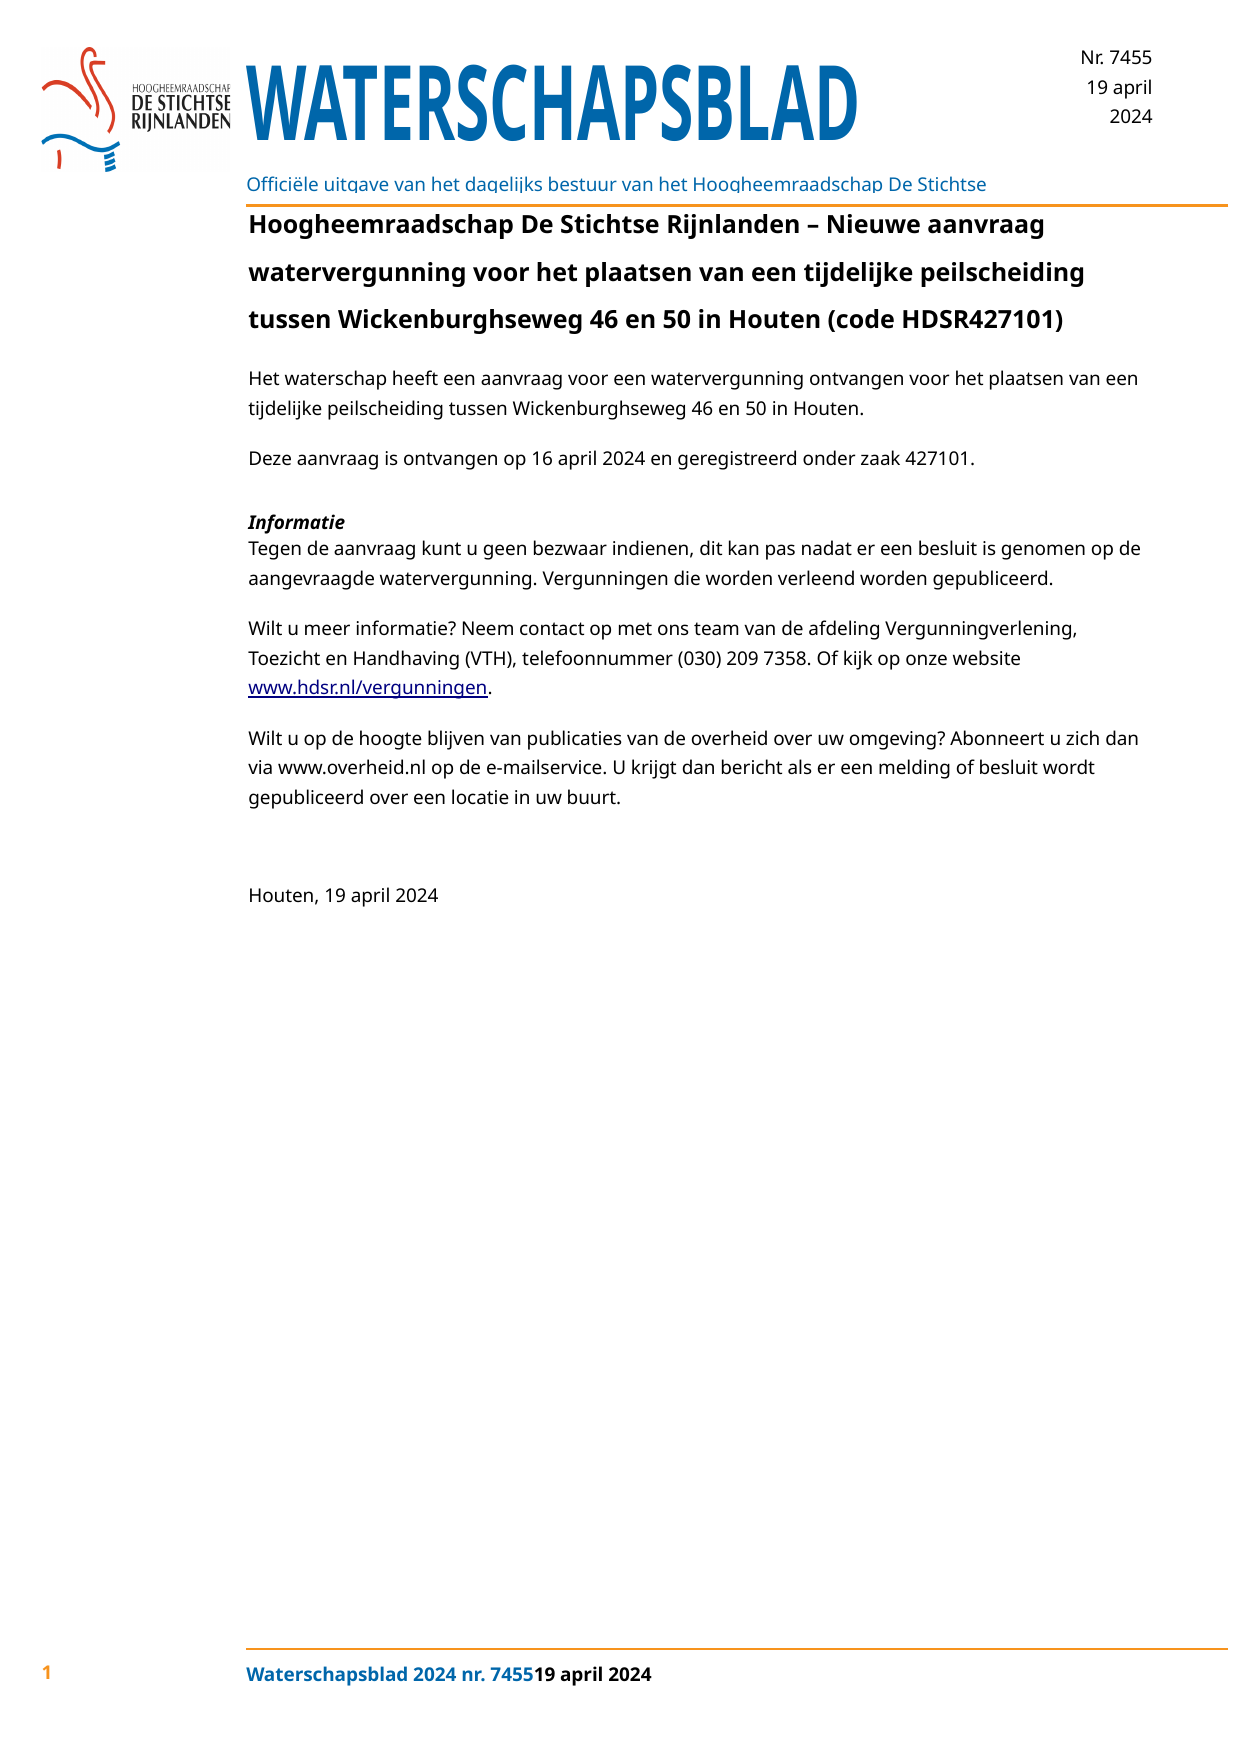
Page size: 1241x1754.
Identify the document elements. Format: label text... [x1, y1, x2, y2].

text Hoogheemraadschap De Stichtse Rijnlanden – Nieuwe aanvraag watervergunning voor het plaatsen van een tijdelijke peilscheiding tussen Wickenburghseweg 46 en 50 in Houten (code HDSR427101) [248, 207, 1152, 336]
text Houten, 19 april 2024 [248, 882, 1152, 908]
text Informatie [248, 509, 1152, 535]
text Tegen de aanvraag kunt u geen bezwaar indienen, dit kan pas nadat er een besluit is genomen op de aangevraagde watervergunning. Vergunningen die worden verleend worden gepubliceerd. [248, 535, 1152, 591]
text Wilt u op de hoogte blijven van publicaties van de overheid over uw omgeving? Abonneert u zich dan via www.overheid.nl op de e-mailservice. U krijgt dan bericht als er een melding of besluit wordt gepubliceerd over een locatie in uw buurt. [248, 725, 1152, 810]
text Het waterschap heeft een aanvraag voor een watervergunning ontvangen voor het plaatsen van een tijdelijke peilscheiding tussen Wickenburghseweg 46 en 50 in Houten. [248, 366, 1152, 421]
text Wilt u meer informatie? Neem contact op met ons team van de afdeling Vergunningverlening, Toezicht en Handhaving (VTH), telefoonnummer (030) 209 7358. Of kijk op onze website www.hdsr.nl/vergunningen. [248, 615, 1152, 700]
text Deze aanvraag is ontvangen op 16 april 2024 en geregistreerd onder zaak 427101. [248, 446, 1152, 471]
picture [41, 47, 231, 172]
